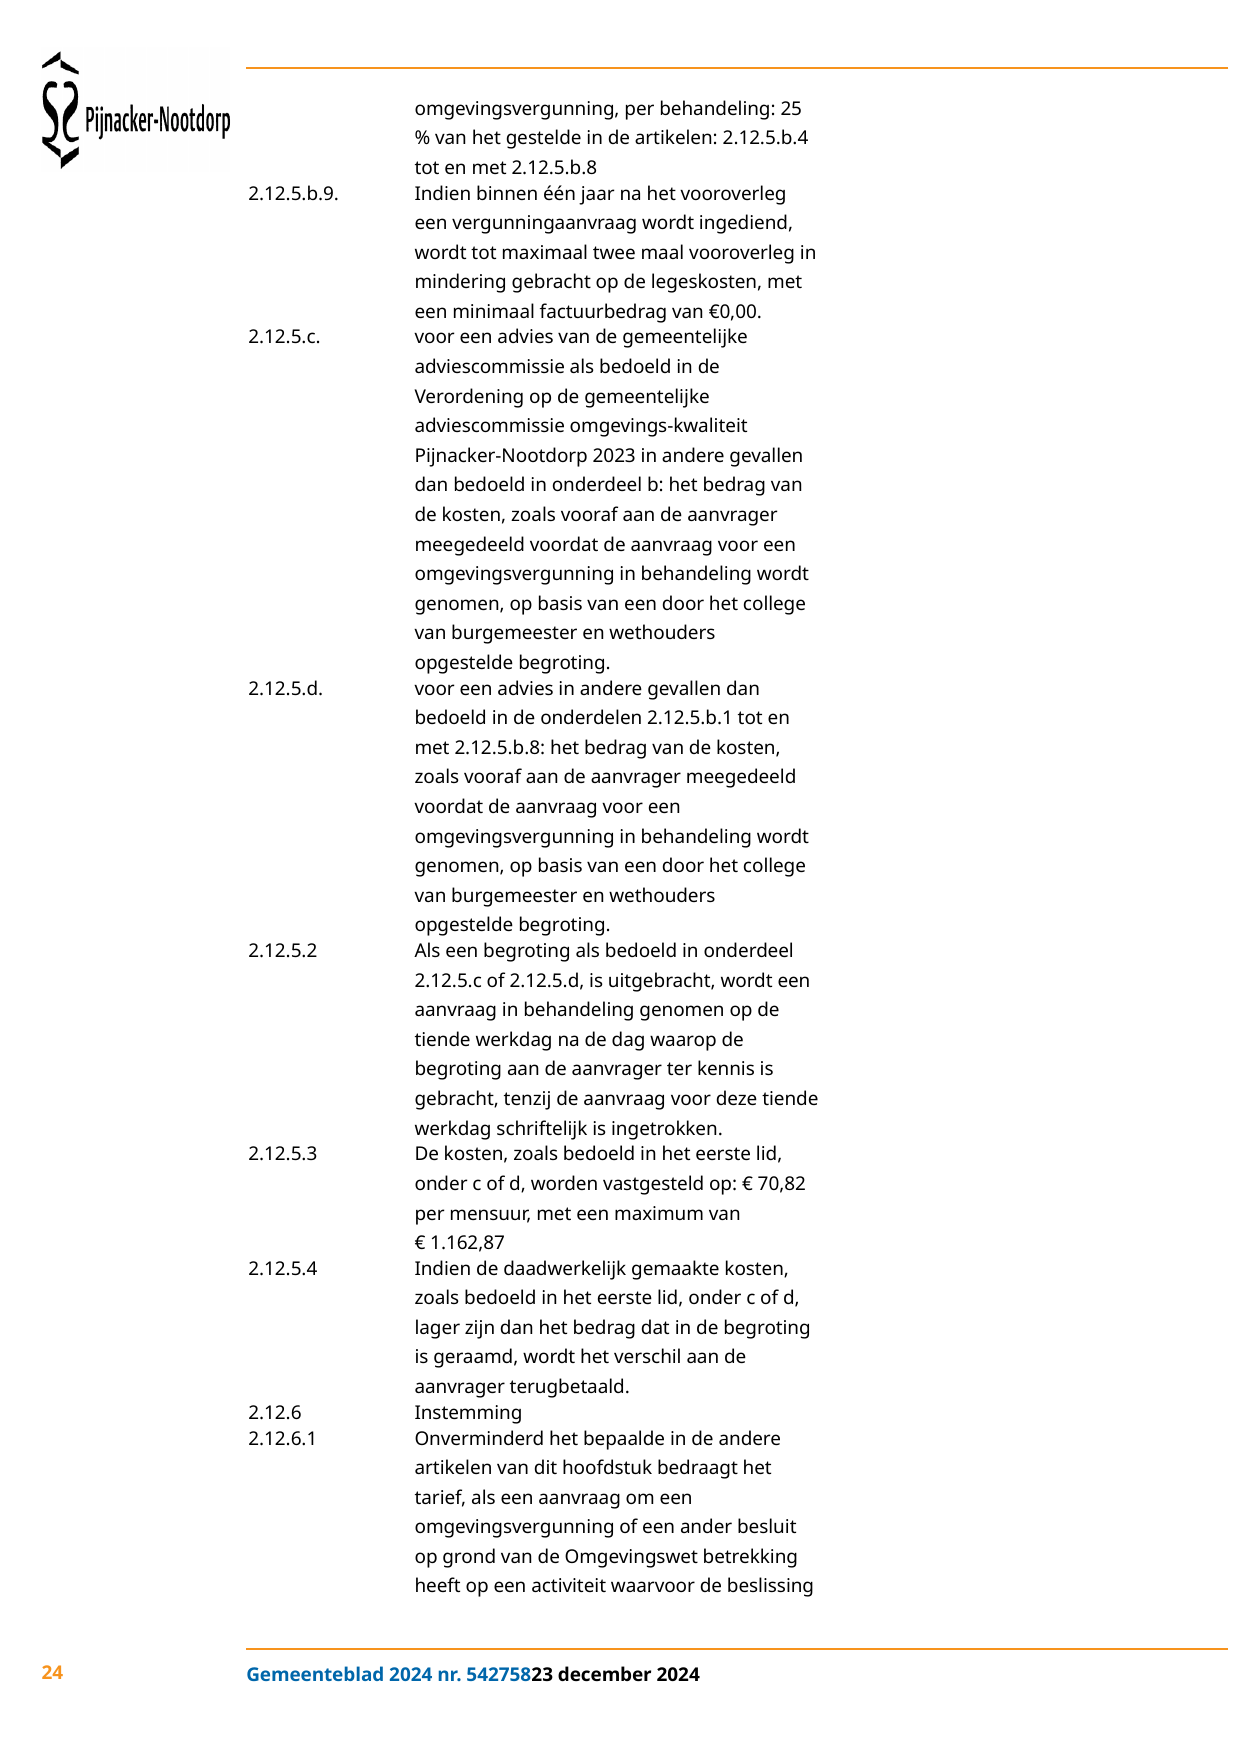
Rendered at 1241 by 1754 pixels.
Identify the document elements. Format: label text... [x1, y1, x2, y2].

table_cell [819, 1255, 985, 1399]
table_cell Indien de daadwerkelijk gemaakte kosten, zoals bedoeld in het eerste lid, onder c of d, lager zijn dan het bedrag dat in de begroting is geraamd, wordt het verschil aan de aanvrager terugbetaald. [414, 1255, 819, 1399]
table_cell [819, 180, 985, 324]
table_cell [985, 1425, 1152, 1598]
table_cell [985, 937, 1152, 1141]
table_cell 2.12.5.b.9. [248, 180, 414, 324]
table_cell 2.12.6 [248, 1399, 414, 1425]
table_cell [985, 180, 1152, 324]
table_cell De kosten, zoals bedoeld in het eerste lid, onder c of d, worden vastgesteld op: € 70,82 per mensuur, met een maximum van € 1.162,87 [414, 1141, 819, 1255]
table_cell [819, 1425, 985, 1598]
table_cell voor een advies van de gemeentelijke adviescommissie als bedoeld in de Verordening op de gemeentelijke adviescommissie omgevings-kwaliteit Pijnacker-Nootdorp 2023 in andere gevallen dan bedoeld in onderdeel b: het bedrag van de kosten, zoals vooraf aan de aanvrager meegedeeld voordat de aanvraag voor een omgevingsvergunning in behandeling wordt genomen, op basis van een door het college van burgemeester en wethouders opgestelde begroting. [414, 324, 819, 675]
table_cell [248, 95, 414, 180]
table_cell omgevingsvergunning, per behandeling: 25 % van het gestelde in de artikelen: 2.12.5.b.4 tot en met 2.12.5.b.8 [414, 95, 819, 180]
table_cell [985, 1141, 1152, 1255]
table_cell [819, 937, 985, 1141]
table_cell 2.12.5.3 [248, 1141, 414, 1255]
table_cell [985, 95, 1152, 180]
table_cell Indien binnen één jaar na het vooroverleg een vergunningaanvraag wordt ingediend, wordt tot maximaal twee maal vooroverleg in mindering gebracht op de legeskosten, met een minimaal factuurbedrag van €0,00. [414, 180, 819, 324]
table_cell voor een advies in andere gevallen dan bedoeld in de onderdelen 2.12.5.b.1 tot en met 2.12.5.b.8: het bedrag van de kosten, zoals vooraf aan de aanvrager meegedeeld voordat de aanvraag voor een omgevingsvergunning in behandeling wordt genomen, op basis van een door het college van burgemeester en wethouders opgestelde begroting. [414, 675, 819, 937]
picture [41, 47, 231, 172]
table_cell [985, 1399, 1152, 1425]
table_cell 2.12.5.d. [248, 675, 414, 937]
table_cell Onverminderd het bepaalde in de andere artikelen van dit hoofdstuk bedraagt het tarief, als een aanvraag om een omgevingsvergunning of een ander besluit op grond van de Omgevingswet betrekking heeft op een activiteit waarvoor de beslissing [414, 1425, 819, 1598]
table_cell Als een begroting als bedoeld in onderdeel 2.12.5.c of 2.12.5.d, is uitgebracht, wordt een aanvraag in behandeling genomen op de tiende werkdag na de dag waarop de begroting aan de aanvrager ter kennis is gebracht, tenzij de aanvraag voor deze tiende werkdag schriftelijk is ingetrokken. [414, 937, 819, 1141]
table_cell [985, 675, 1152, 937]
table_cell [819, 1399, 985, 1425]
table_cell [819, 95, 985, 180]
table_cell 2.12.6.1 [248, 1425, 414, 1598]
table_cell 2.12.5.2 [248, 937, 414, 1141]
table_cell [819, 675, 985, 937]
table_cell [819, 1141, 985, 1255]
table_cell 2.12.5.4 [248, 1255, 414, 1399]
table_cell Instemming [414, 1399, 819, 1425]
table_cell [819, 324, 985, 675]
table_cell [985, 1255, 1152, 1399]
table_cell [985, 324, 1152, 675]
table_cell 2.12.5.c. [248, 324, 414, 675]
